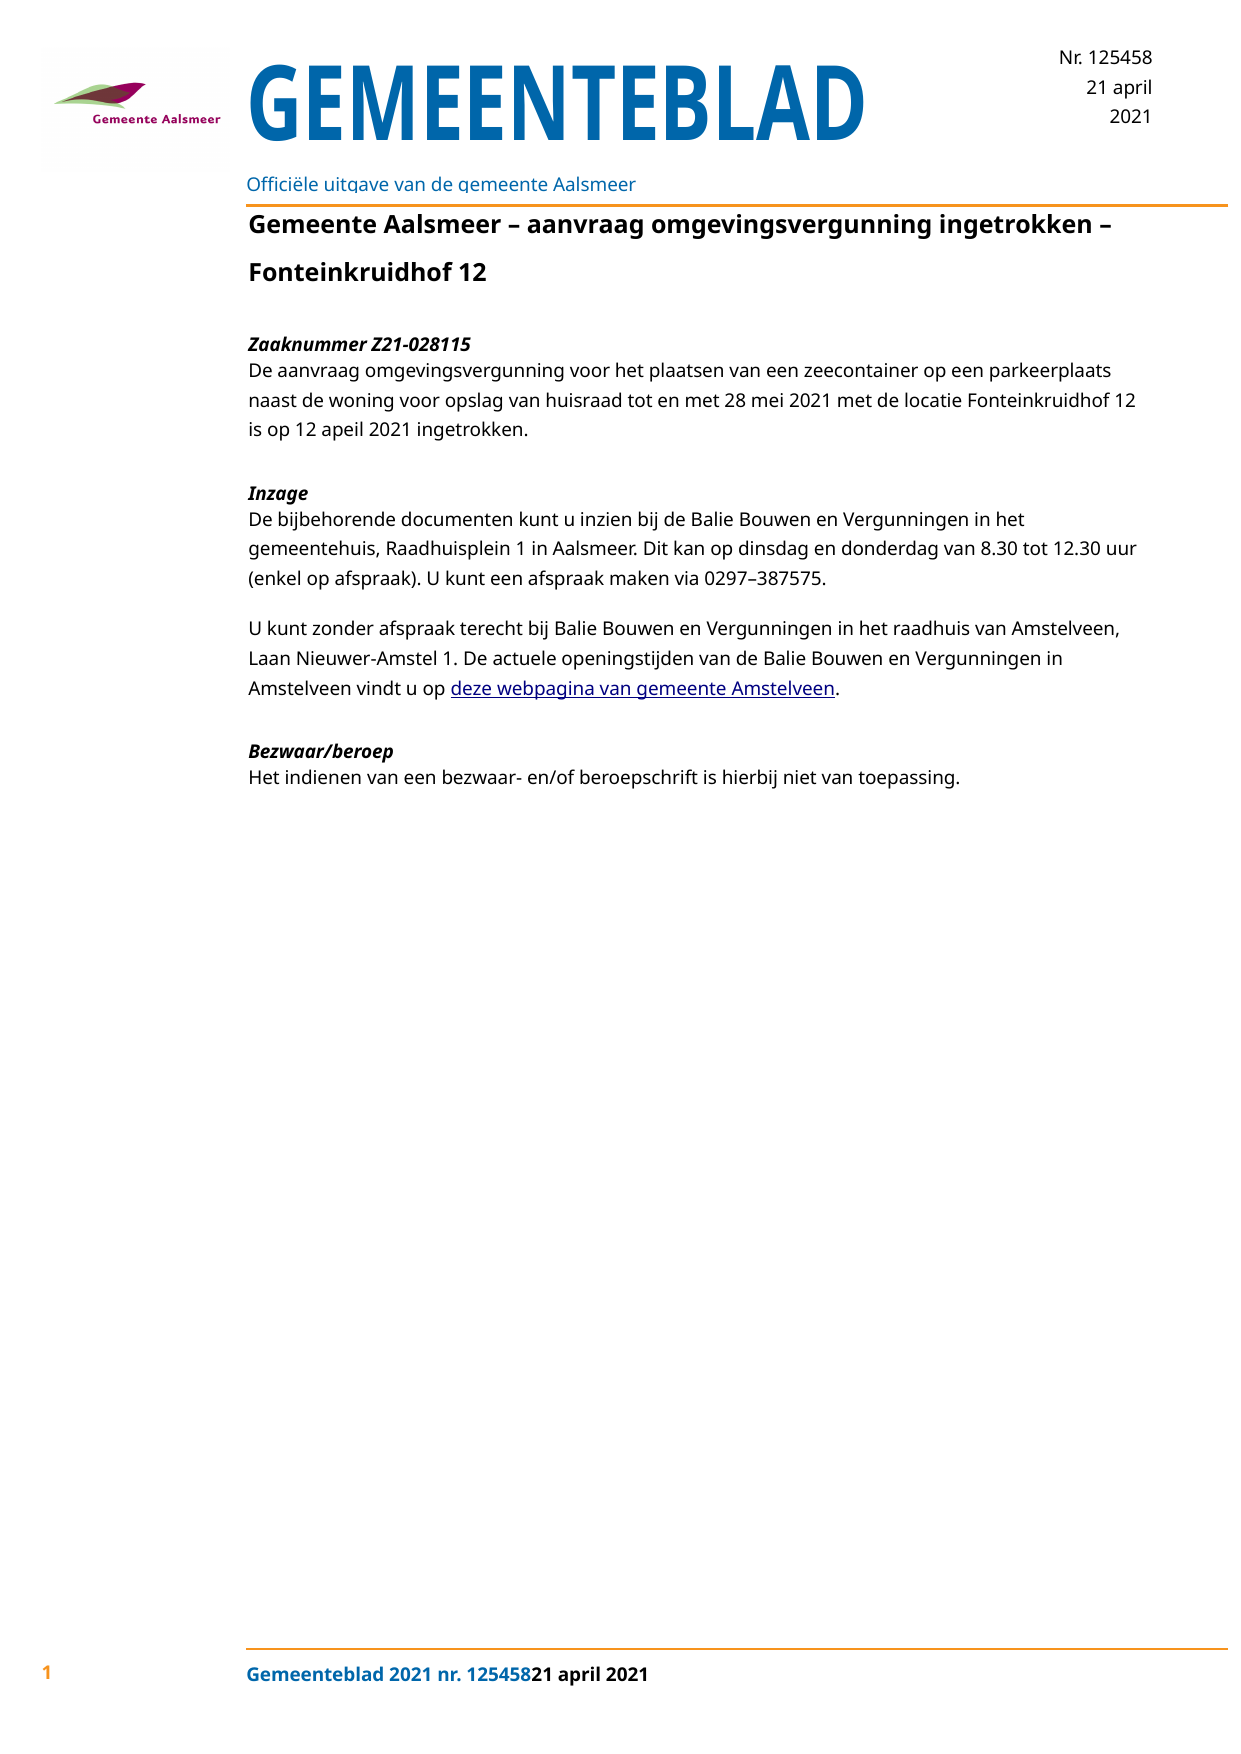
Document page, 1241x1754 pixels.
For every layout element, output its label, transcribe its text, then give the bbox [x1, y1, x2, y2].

text U kunt zonder afspraak terecht bij Balie Bouwen en Vergunningen in het raadhuis van Amstelveen, Laan Nieuwer-Amstel 1. De actuele openingstijden van de Balie Bouwen en Vergunningen in Amstelveen vindt u op deze webpagina van gemeente Amstelveen. [248, 616, 1152, 701]
text Inzage [248, 480, 1152, 506]
text Gemeente Aalsmeer – aanvraag omgevingsvergunning ingetrokken – Fonteinkruidhof 12 [248, 207, 1152, 288]
text Bezwaar/beroep [248, 739, 1152, 764]
text Zaaknummer Z21-028115 [248, 331, 1152, 357]
text De bijbehorende documenten kunt u inzien bij de Balie Bouwen en Vergunningen in het gemeentehuis, Raadhuisplein 1 in Aalsmeer. Dit kan op dinsdag en donderdag van 8.30 tot 12.30 uur (enkel op afspraak). U kunt een afspraak maken via 0297–387575. [248, 506, 1152, 591]
text Het indienen van een bezwaar- en/of beroepschrift is hierbij niet van toepassing. [248, 764, 1152, 790]
text De aanvraag omgevingsvergunning voor het plaatsen van een zeecontainer op een parkeerplaats naast de woning voor opslag van huisraad tot en met 28 mei 2021 met de locatie Fonteinkruidhof 12 is op 12 apeil 2021 ingetrokken. [248, 357, 1152, 442]
picture [41, 47, 231, 172]
